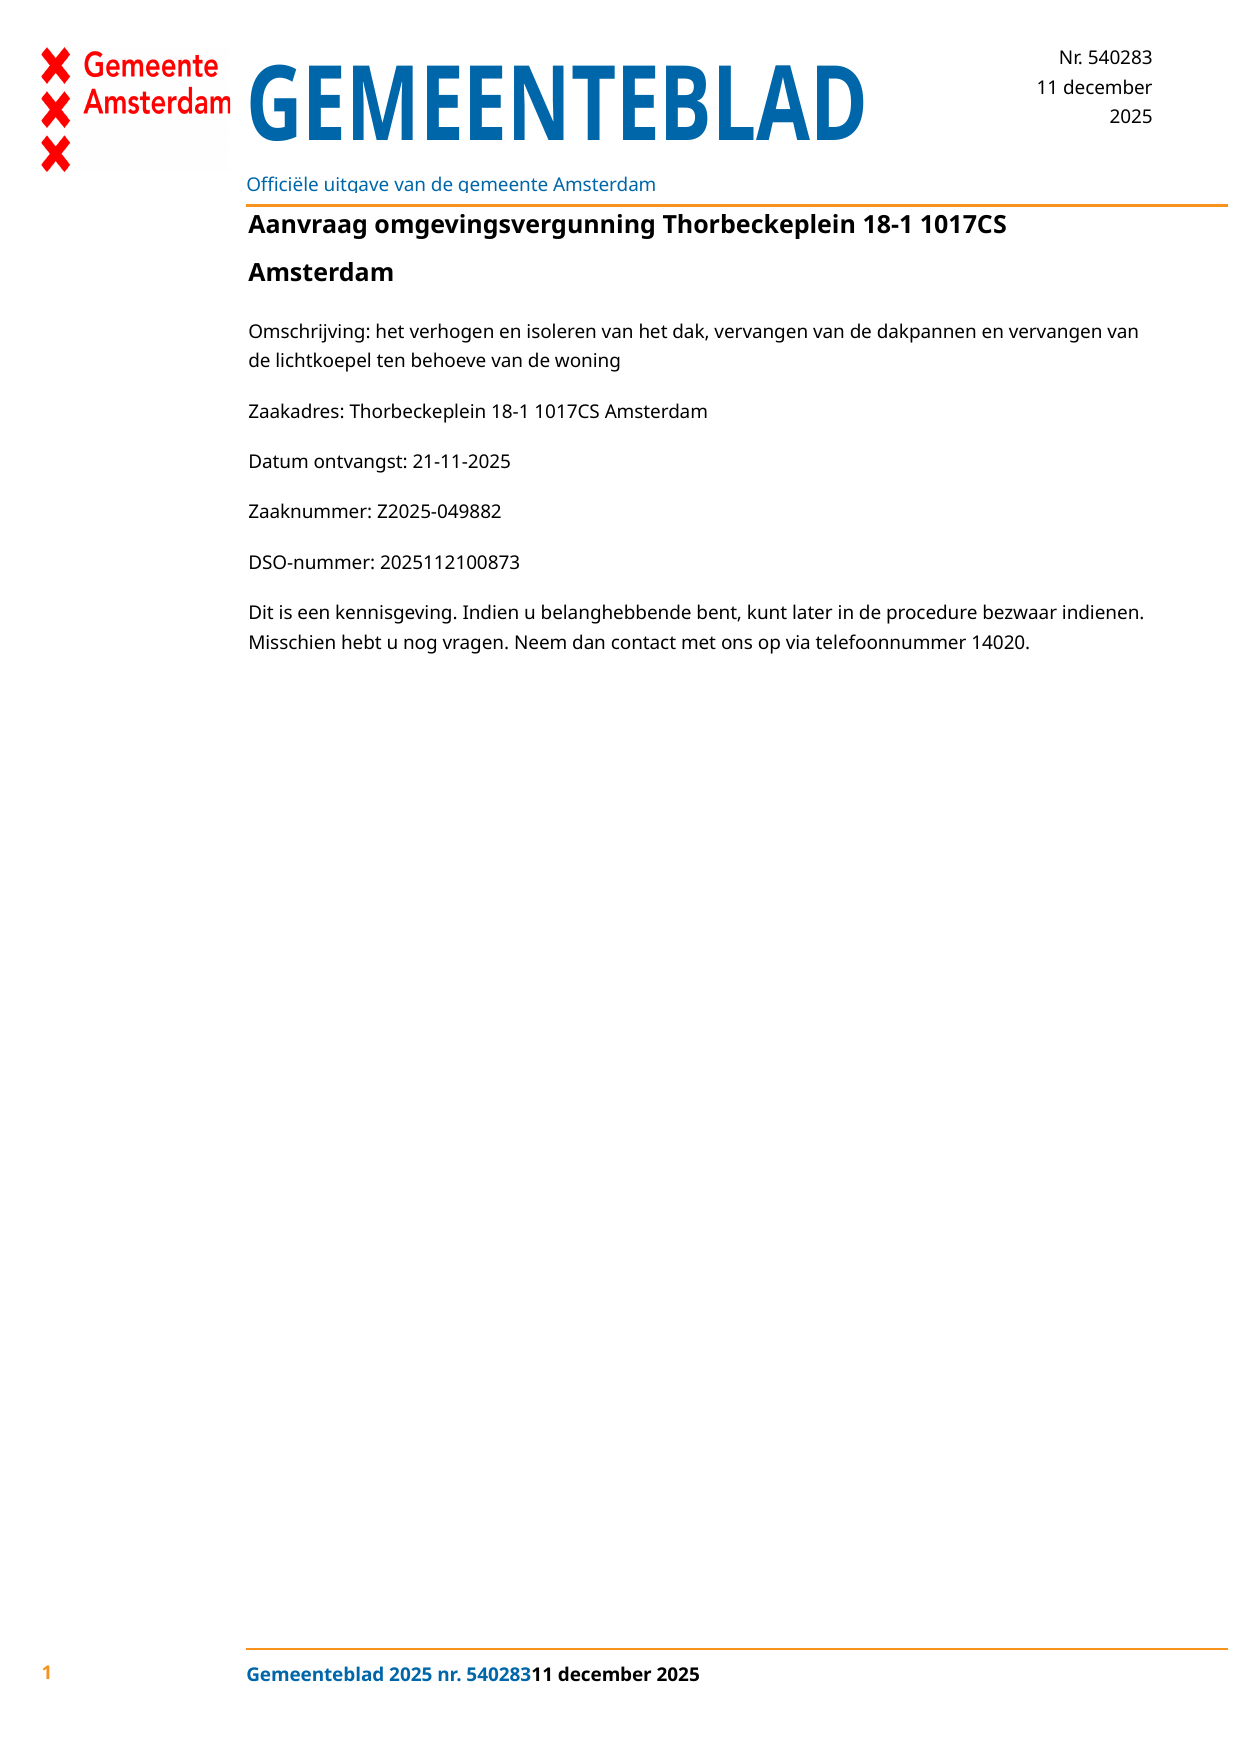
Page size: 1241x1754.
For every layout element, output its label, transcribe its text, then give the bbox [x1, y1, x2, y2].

text Datum ontvangst: 21-11-2025 [248, 448, 1152, 474]
text Zaaknummer: Z2025-049882 [248, 499, 1152, 524]
picture [41, 47, 231, 172]
text Zaakadres: Thorbeckeplein 18-1 1017CS Amsterdam [248, 398, 1152, 424]
text Omschrijving: het verhogen en isoleren van het dak, vervangen van de dakpannen en vervangen van de lichtkoepel ten behoeve van de woning [248, 318, 1152, 373]
text DSO-nummer: 2025112100873 [248, 549, 1152, 575]
text Aanvraag omgevingsvergunning Thorbeckeplein 18-1 1017CS Amsterdam [248, 207, 1152, 288]
text Dit is een kennisgeving. Indien u belanghebbende bent, kunt later in de procedure bezwaar indienen. Misschien hebt u nog vragen. Neem dan contact met ons op via telefoonnummer 14020. [248, 599, 1152, 655]
